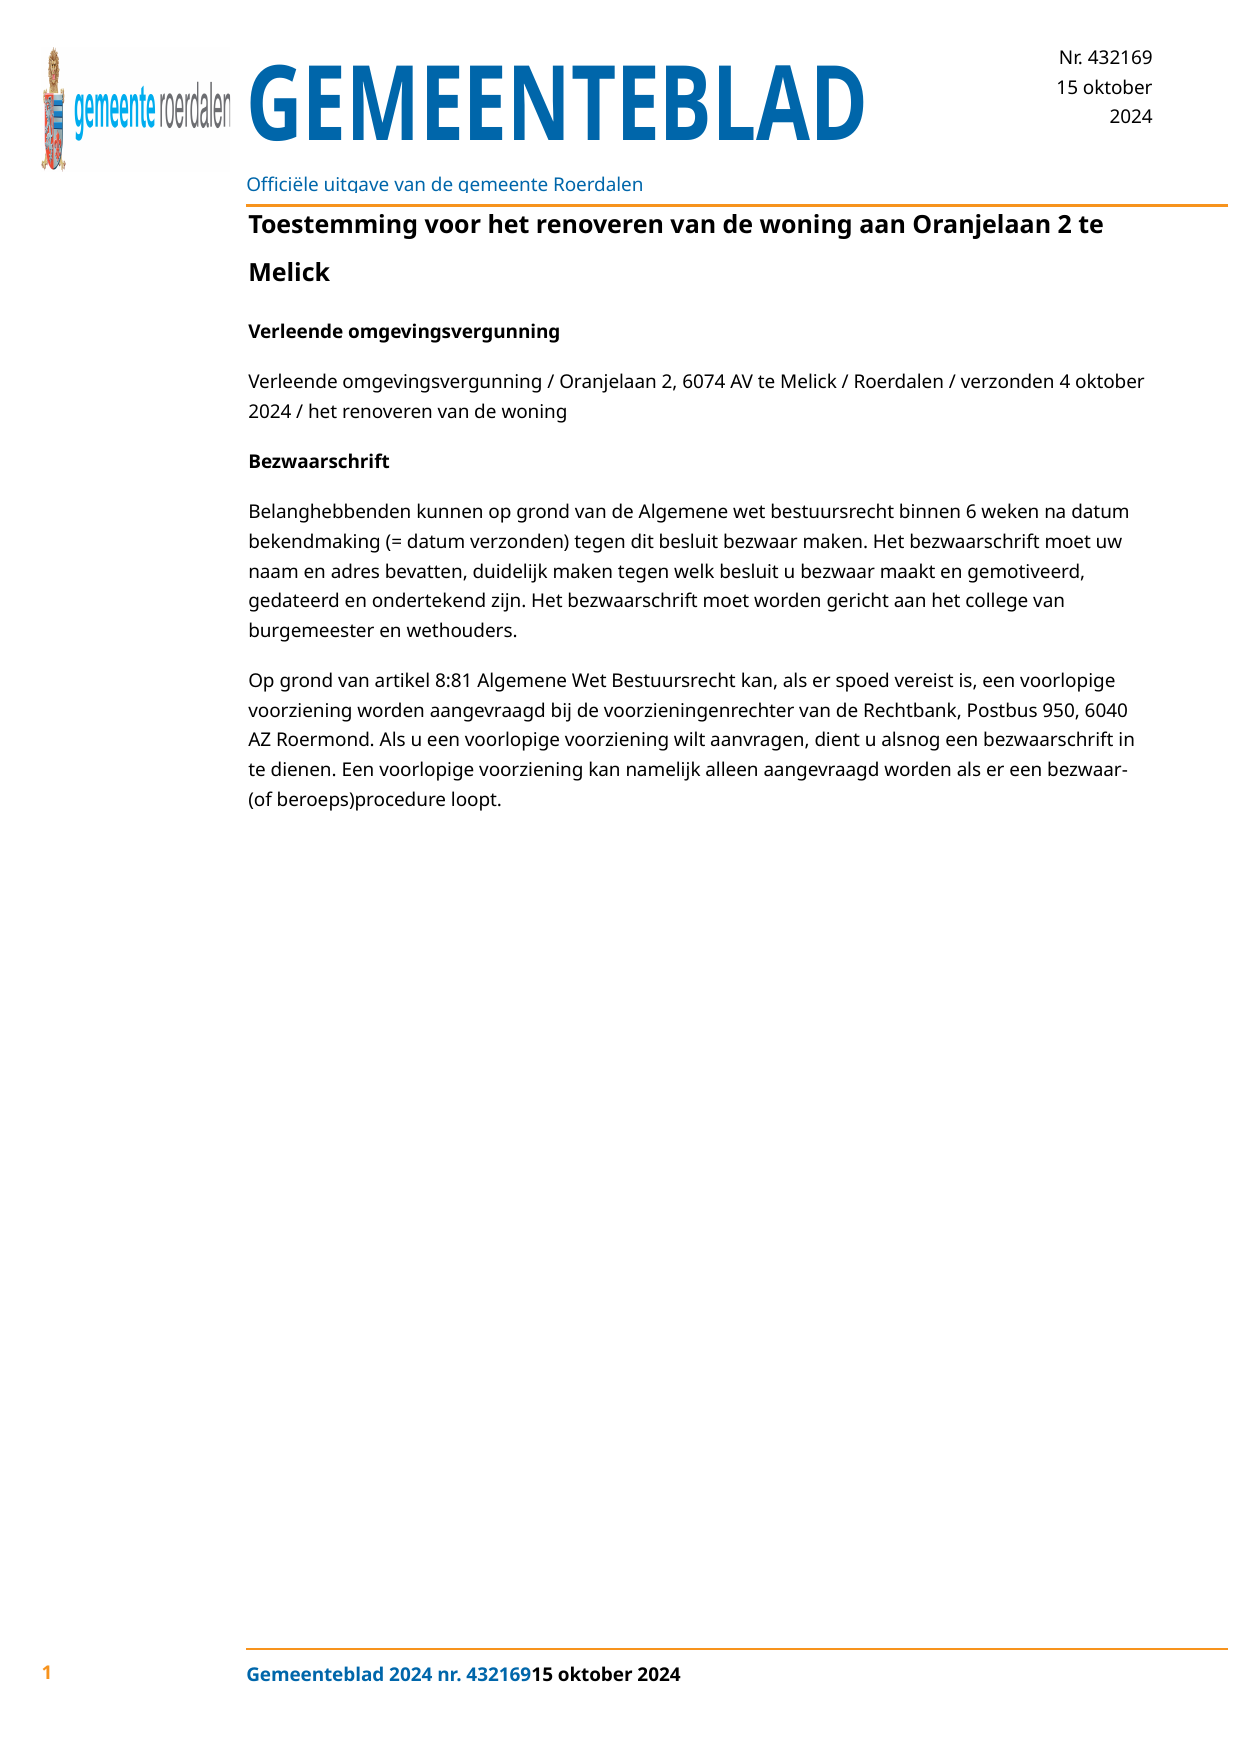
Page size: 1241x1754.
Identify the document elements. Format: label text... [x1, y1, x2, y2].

text Toestemming voor het renoveren van de woning aan Oranjelaan 2 te Melick [248, 207, 1152, 288]
text Op grond van artikel 8:81 Algemene Wet Bestuursrecht kan, als er spoed vereist is, een voorlopige voorziening worden aangevraagd bij de voorzieningenrechter van de Rechtbank, Postbus 950, 6040 AZ Roermond. Als u een voorlopige voorziening wilt aanvragen, dient u alsnog een bezwaarschrift in te dienen. Een voorlopige voorziening kan namelijk alleen aangevraagd worden als er een bezwaar- (of beroeps)procedure loopt. [248, 667, 1152, 812]
text Bezwaarschrift [248, 448, 1152, 474]
picture [41, 47, 231, 172]
text Belanghebbenden kunnen op grond van de Algemene wet bestuursrecht binnen 6 weken na datum bekendmaking (= datum verzonden) tegen dit besluit bezwaar maken. Het bezwaarschrift moet uw naam en adres bevatten, duidelijk maken tegen welk besluit u bezwaar maakt en gemotiveerd, gedateerd en ondertekend zijn. Het bezwaarschrift moet worden gericht aan het college van burgemeester en wethouders. [248, 499, 1152, 643]
text Verleende omgevingsvergunning [248, 318, 1152, 344]
text Verleende omgevingsvergunning / Oranjelaan 2, 6074 AV te Melick / Roerdalen / verzonden 4 oktober 2024 / het renoveren van de woning [248, 368, 1152, 424]
